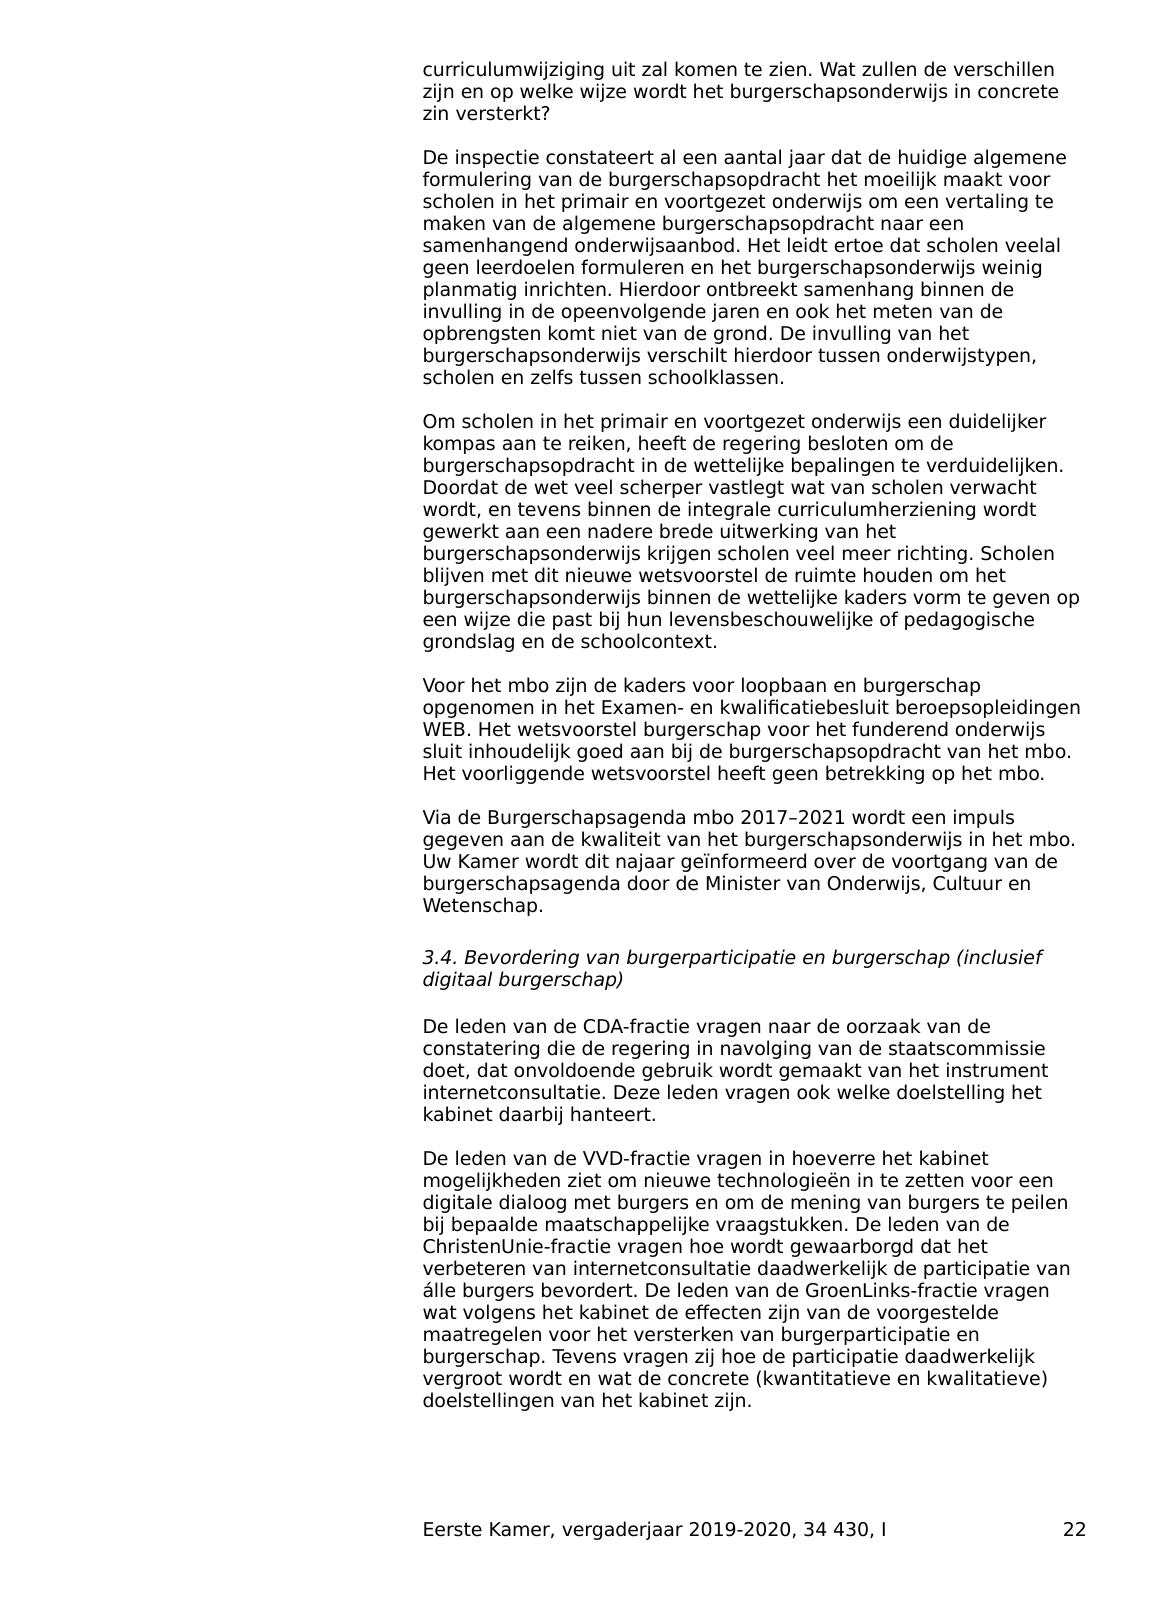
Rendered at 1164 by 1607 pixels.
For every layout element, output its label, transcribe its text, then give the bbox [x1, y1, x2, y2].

text Via de Burgerschapsagenda mbo 2017–2021 wordt een impuls gegeven aan de kwaliteit van het burgerschapsonderwijs in het mbo. Uw Kamer wordt dit najaar geïnformeerd over de voortgang van de burgerschapsagenda door de Minister van Onderwijs, Cultuur en Wetenschap. [422, 807, 1087, 917]
text Om scholen in het primair en voortgezet onderwijs een duidelijker kompas aan te reiken, heeft de regering besloten om de burgerschapsopdracht in de wettelijke bepalingen te verduidelijken. Doordat de wet veel scherper vastlegt wat van scholen verwacht wordt, en tevens binnen de integrale curriculumherziening wordt gewerkt aan een nadere brede uitwerking van het burgerschapsonderwijs krijgen scholen veel meer richting. Scholen blijven met dit nieuwe wetsvoorstel de ruimte houden om het burgerschapsonderwijs binnen de wettelijke kaders vorm te geven op een wijze die past bij hun levensbeschouwelijke of pedagogische grondslag en de schoolcontext. [422, 411, 1087, 653]
text De inspectie constateert al een aantal jaar dat de huidige algemene formulering van de burgerschapsopdracht het moeilijk maakt voor scholen in het primair en voortgezet onderwijs om een vertaling te maken van de algemene burgerschapsopdracht naar een samenhangend onderwijsaanbod. Het leidt ertoe dat scholen veelal geen leerdoelen formuleren en het burgerschapsonderwijs weinig planmatig inrichten. Hierdoor ontbreekt samenhang binnen de invulling in de opeenvolgende jaren en ook het meten van de opbrengsten komt niet van de grond. De invulling van het burgerschapsonderwijs verschilt hierdoor tussen onderwijstypen, scholen en zelfs tussen schoolklassen. [422, 147, 1087, 389]
text curriculumwijziging uit zal komen te zien. Wat zullen de verschillen zijn en op welke wijze wordt het burgerschapsonderwijs in concrete zin versterkt? [422, 59, 1087, 125]
text Voor het mbo zijn de kaders voor loopbaan en burgerschap opgenomen in het Examen- en kwalificatiebesluit beroepsopleidingen WEB. Het wetsvoorstel burgerschap voor het funderend onderwijs sluit inhoudelijk goed aan bij de burgerschapsopdracht van het mbo. Het voorliggende wetsvoorstel heeft geen betrekking op het mbo. [422, 675, 1087, 785]
subtitle 3.4. Bevordering van burgerparticipatie en burgerschap (inclusief digitaal burgerschap) [422, 947, 1087, 991]
text De leden van de VVD-fractie vragen in hoeverre het kabinet mogelijkheden ziet om nieuwe technologieën in te zetten voor een digitale dialoog met burgers en om de mening van burgers te peilen bij bepaalde maatschappelijke vraagstukken. De leden van de ChristenUnie-fractie vragen hoe wordt gewaarborgd dat het verbeteren van internetconsultatie daadwerkelijk de participatie van álle burgers bevordert. De leden van de GroenLinks-fractie vragen wat volgens het kabinet de effecten zijn van de voorgestelde maatregelen voor het versterken van burgerparticipatie en burgerschap. Tevens vragen zij hoe de participatie daadwerkelijk vergroot wordt en wat de concrete (kwantitatieve en kwalitatieve) doelstellingen van het kabinet zijn. [422, 1148, 1087, 1412]
text De leden van de CDA-fractie vragen naar de oorzaak van de constatering die de regering in navolging van de staatscommissie doet, dat onvoldoende gebruik wordt gemaakt van het instrument internetconsultatie. Deze leden vragen ook welke doelstelling het kabinet daarbij hanteert. [422, 1016, 1087, 1126]
